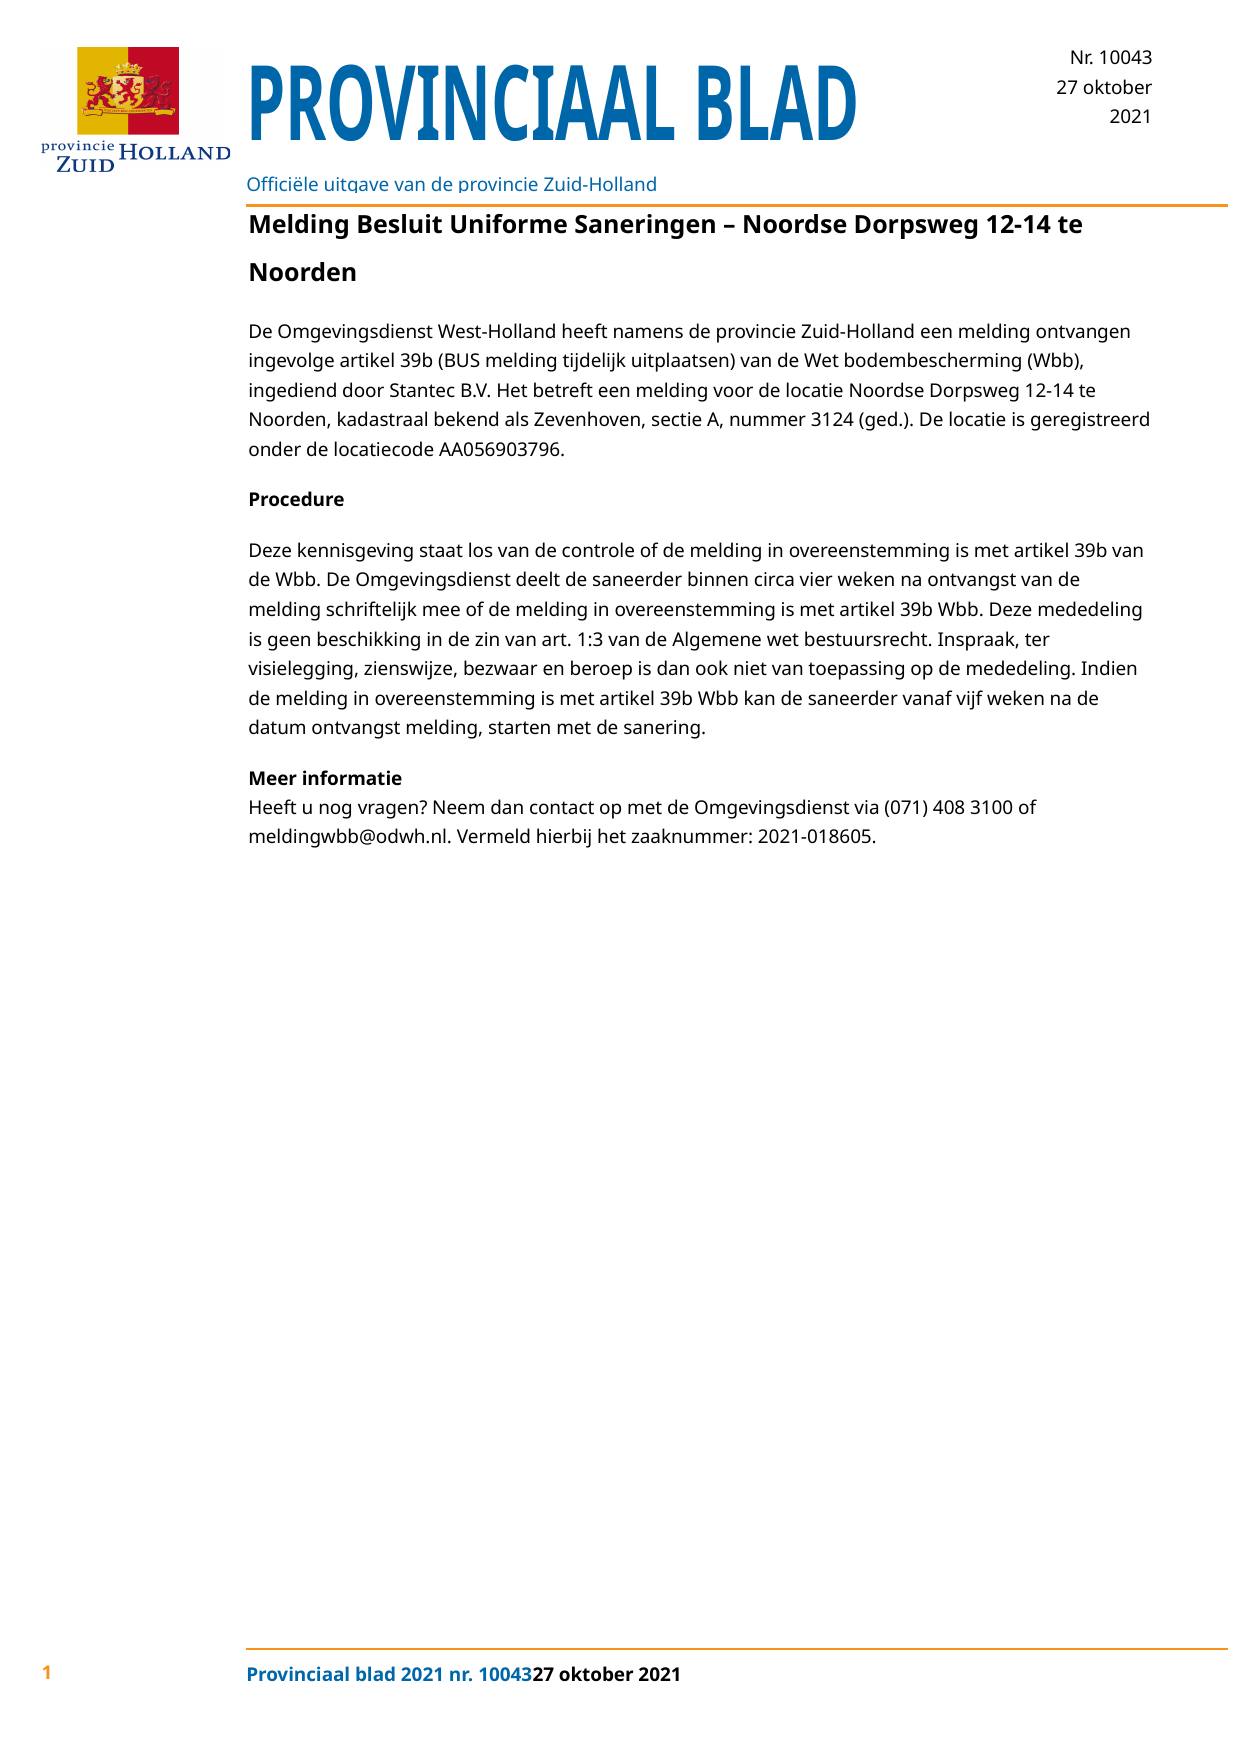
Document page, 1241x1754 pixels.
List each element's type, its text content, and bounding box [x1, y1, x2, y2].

table_header Meer informatie [248, 765, 1152, 791]
text Melding Besluit Uniforme Saneringen – Noordse Dorpsweg 12-14 te Noorden [248, 207, 1152, 288]
text Procedure [248, 487, 1152, 512]
text De Omgevingsdienst West-Holland heeft namens de provincie Zuid-Holland een melding ontvangen ingevolge artikel 39b (BUS melding tijdelijk uitplaatsen) van de Wet bodembescherming (Wbb), ingediend door Stantec B.V. Het betreft een melding voor de locatie Noordse Dorpsweg 12-14 te Noorden, kadastraal bekend als Zevenhoven, sectie A, nummer 3124 (ged.). De locatie is geregistreerd onder de locatiecode AA056903796. [248, 318, 1152, 462]
text Deze kennisgeving staat los van de controle of de melding in overeenstemming is met artikel 39b van de Wbb. De Omgevingsdienst deelt de saneerder binnen circa vier weken na ontvangst van de melding schriftelijk mee of de melding in overeenstemming is met artikel 39b Wbb. Deze mededeling is geen beschikking in de zin van art. 1:3 van de Algemene wet bestuursrecht. Inspraak, ter visielegging, zienswijze, bezwaar en beroep is dan ook niet van toepassing op de mededeling. Indien de melding in overeenstemming is met artikel 39b Wbb kan de saneerder vanaf vijf weken na de datum ontvangst melding, starten met de sanering. [248, 537, 1152, 740]
picture [41, 47, 231, 172]
text Heeft u nog vragen? Neem dan contact op met de Omgevingsdienst via (071) 408 3100 of meldingwbb@odwh.nl. Vermeld hierbij het zaaknummer: 2021-018605. [248, 794, 1152, 849]
